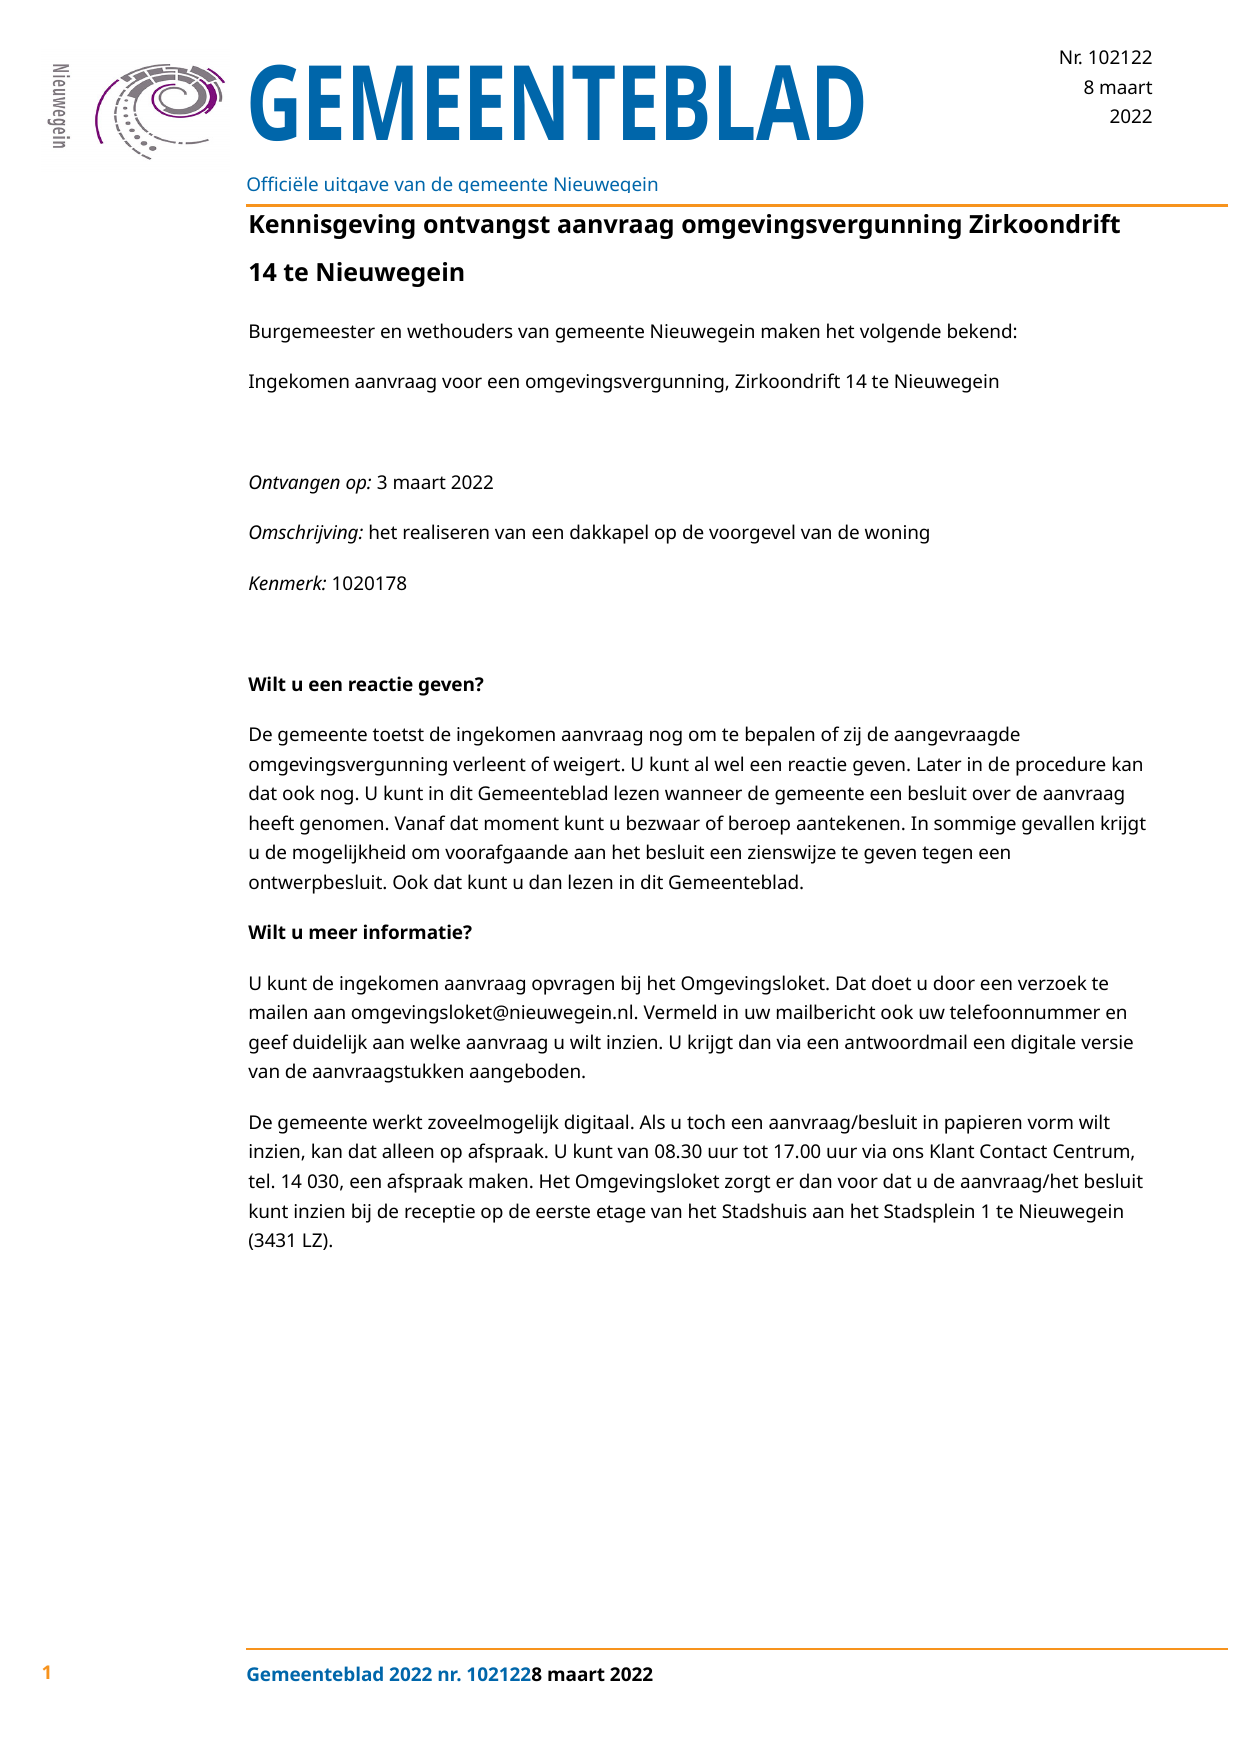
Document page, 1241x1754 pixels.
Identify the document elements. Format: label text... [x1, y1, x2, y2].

text U kunt de ingekomen aanvraag opvragen bij het Omgevingsloket. Dat doet u door een verzoek te mailen aan omgevingsloket@nieuwegein.nl. Vermeld in uw mailbericht ook uw telefoonnummer en geef duidelijk aan welke aanvraag u wilt inzien. U krijgt dan via een antwoordmail een digitale versie van de aanvraagstukken aangeboden. [248, 970, 1152, 1084]
text De gemeente toetst de ingekomen aanvraag nog om te bepalen of zij de aangevraagde omgevingsvergunning verleent of weigert. U kunt al wel een reactie geven. Later in de procedure kan dat ook nog. U kunt in dit Gemeenteblad lezen wanneer de gemeente een besluit over de aanvraag heeft genomen. Vanaf dat moment kunt u bezwaar of beroep aantekenen. In sommige gevallen krijgt u de mogelijkheid om voorafgaande aan het besluit een zienswijze te geven tegen een ontwerpbesluit. Ook dat kunt u dan lezen in dit Gemeenteblad. [248, 721, 1152, 895]
text Kenmerk: 1020178 [248, 570, 1152, 596]
text Kennisgeving ontvangst aanvraag omgevingsvergunning Zirkoondrift 14 te Nieuwegein [248, 207, 1152, 288]
text Omschrijving: het realiseren van een dakkapel op de voorgevel van de woning [248, 519, 1152, 545]
text Wilt u een reactie geven? [248, 671, 1152, 697]
text Wilt u meer informatie? [248, 919, 1152, 945]
text De gemeente werkt zoveelmogelijk digitaal. Als u toch een aanvraag/besluit in papieren vorm wilt inzien, kan dat alleen op afspraak. U kunt van 08.30 uur tot 17.00 uur via ons Klant Contact Centrum, tel. 14 030, een afspraak maken. Het Omgevingsloket zorgt er dan voor dat u de aanvraag/het besluit kunt inzien bij de receptie op de eerste etage van het Stadshuis aan het Stadsplein 1 te Nieuwegein (3431 LZ). [248, 1109, 1152, 1253]
text Ontvangen op: 3 maart 2022 [248, 469, 1152, 495]
text Ingekomen aanvraag voor een omgevingsvergunning, Zirkoondrift 14 te Nieuwegein [248, 368, 1152, 394]
picture [41, 47, 231, 172]
text Burgemeester en wethouders van gemeente Nieuwegein maken het volgende bekend: [248, 318, 1152, 344]
